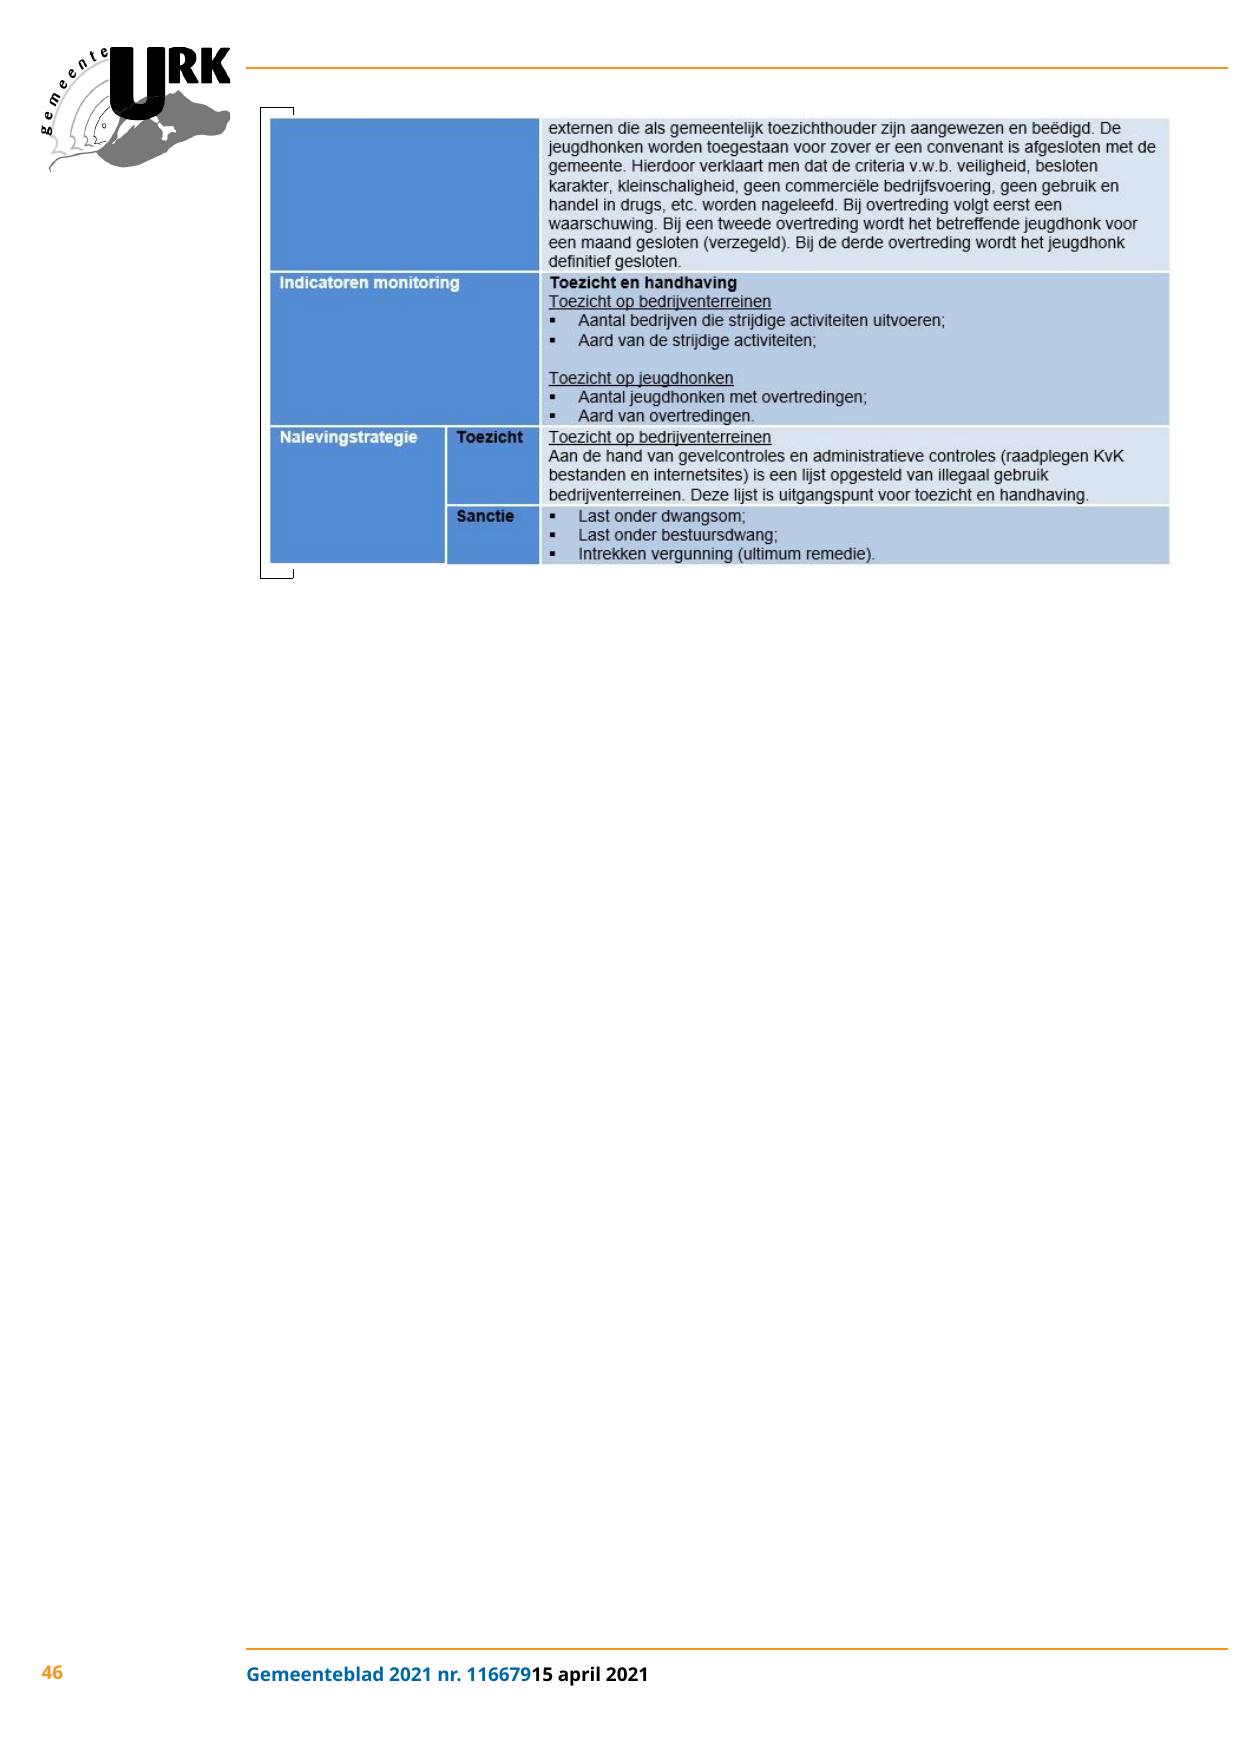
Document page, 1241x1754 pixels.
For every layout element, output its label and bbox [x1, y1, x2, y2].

picture [41, 47, 231, 172]
picture [268, 115, 1173, 569]
